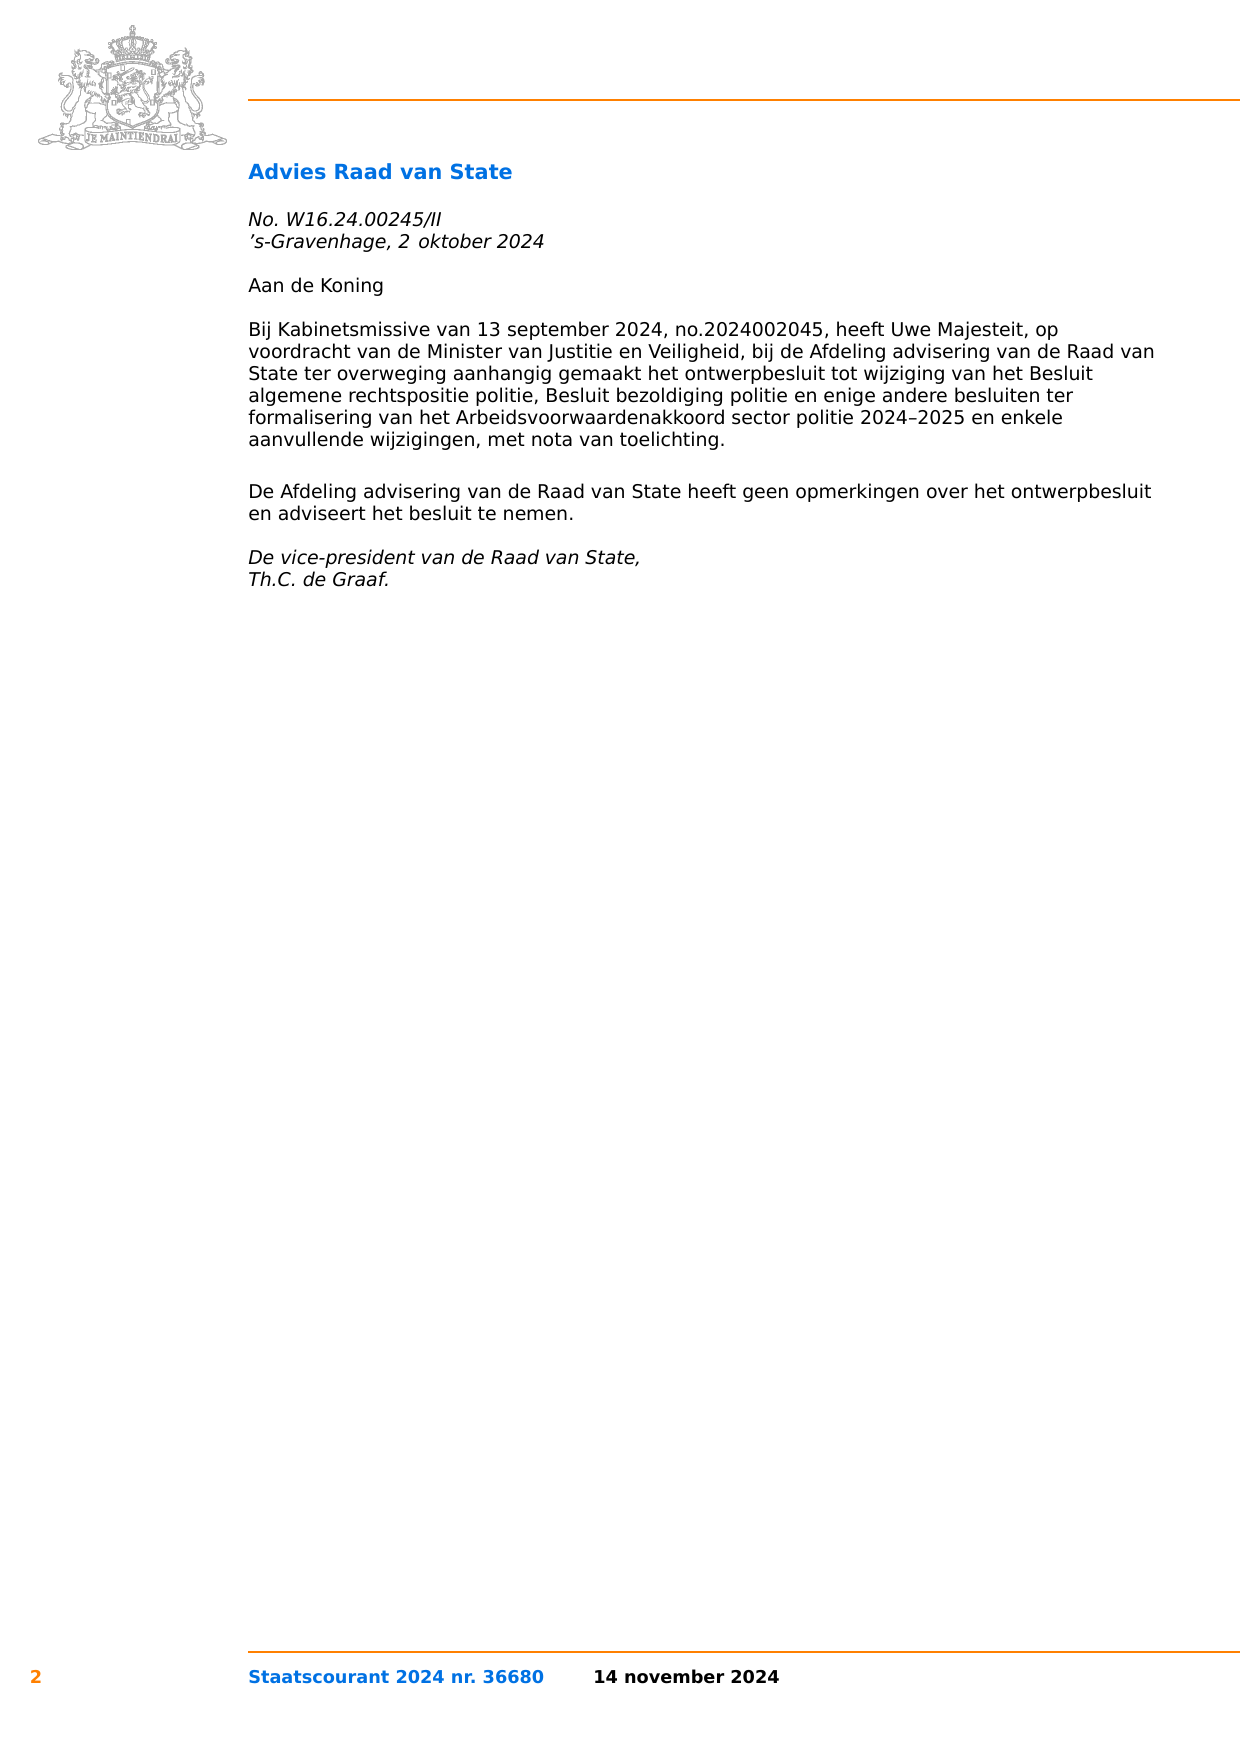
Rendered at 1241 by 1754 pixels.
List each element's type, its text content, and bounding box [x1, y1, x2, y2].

text De Afdeling advisering van de Raad van State heeft geen opmerkingen over het ontwerpbesluit en adviseert het besluit te nemen. [248, 481, 1163, 525]
picture [38, 25, 227, 150]
text Aan de Koning [248, 275, 1163, 297]
text ’s-Gravenhage, 2 oktober 2024 [248, 231, 1163, 253]
text De vice-president van de Raad van State, Th.C. de Graaf. [248, 547, 1163, 591]
text No. W16.24.00245/II [248, 209, 1163, 231]
text Bij Kabinetsmissive van 13 september 2024, no.2024002045, heeft Uwe Majesteit, op voordracht van de Minister van Justitie en Veiligheid, bij de Afdeling advisering van de Raad van State ter overweging aanhangig gemaakt het ontwerpbesluit tot wijziging van het Besluit algemene rechtspositie politie, Besluit bezoldiging politie en enige andere besluiten ter formalisering van het Arbeidsvoorwaardenakkoord sector politie 2024–2025 en enkele aanvullende wijzigingen, met nota van toelichting. [248, 319, 1163, 451]
subtitle Advies Raad van State [248, 160, 1163, 184]
